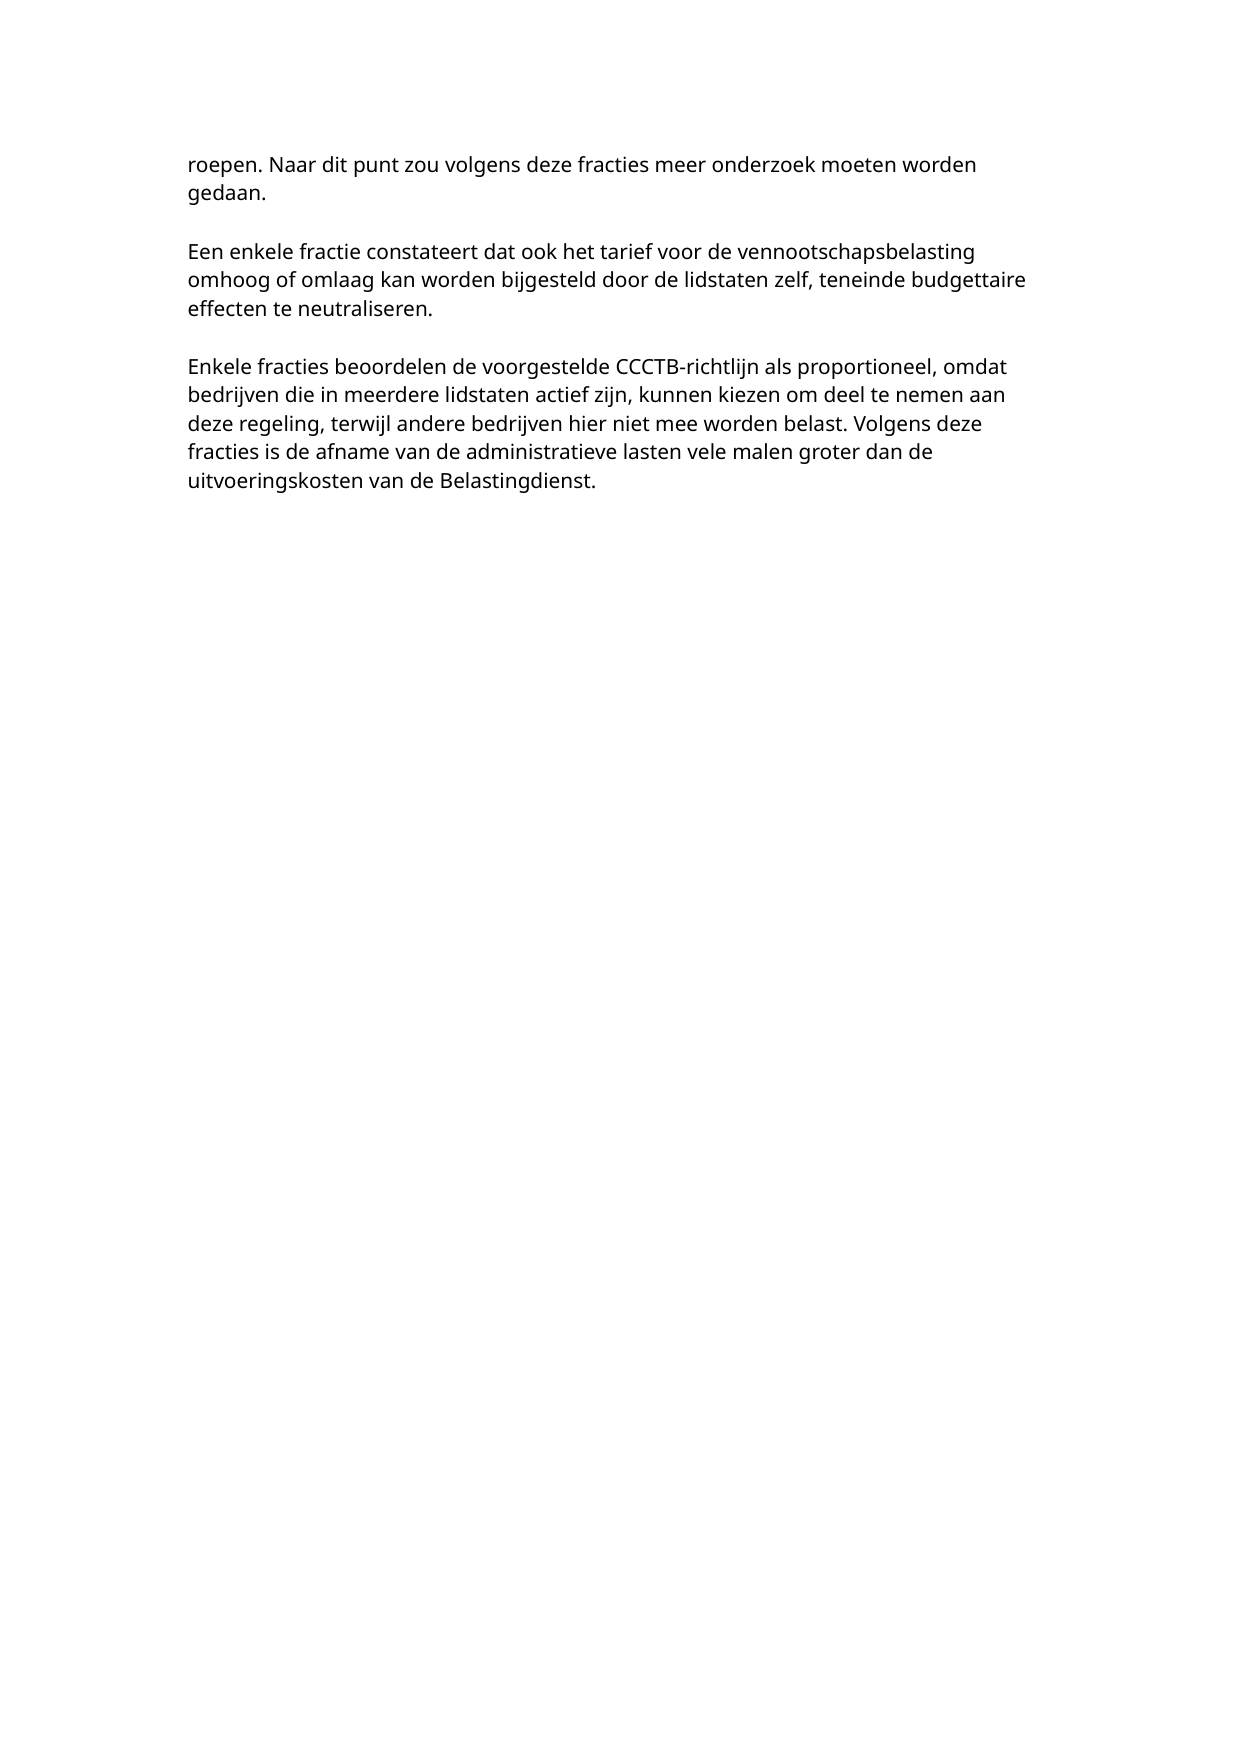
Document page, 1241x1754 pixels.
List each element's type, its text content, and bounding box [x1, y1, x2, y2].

text Een enkele fractie constateert dat ook het tarief voor de vennootschapsbelasting omhoog of omlaag kan worden bijgesteld door de lidstaten zelf, teneinde budgettaire effecten te neutraliseren. [187, 237, 1053, 322]
text roepen. Naar dit punt zou volgens deze fracties meer onderzoek moeten worden gedaan. [187, 150, 1053, 207]
text Enkele fracties beoordelen de voorgestelde CCCTB-richtlijn als proportioneel, omdat bedrijven die in meerdere lidstaten actief zijn, kunnen kiezen om deel te nemen aan deze regeling, terwijl andere bedrijven hier niet mee worden belast. Volgens deze fracties is de afname van de administratieve lasten vele malen groter dan de uitvoeringskosten van de Belastingdienst. [187, 352, 1053, 494]
